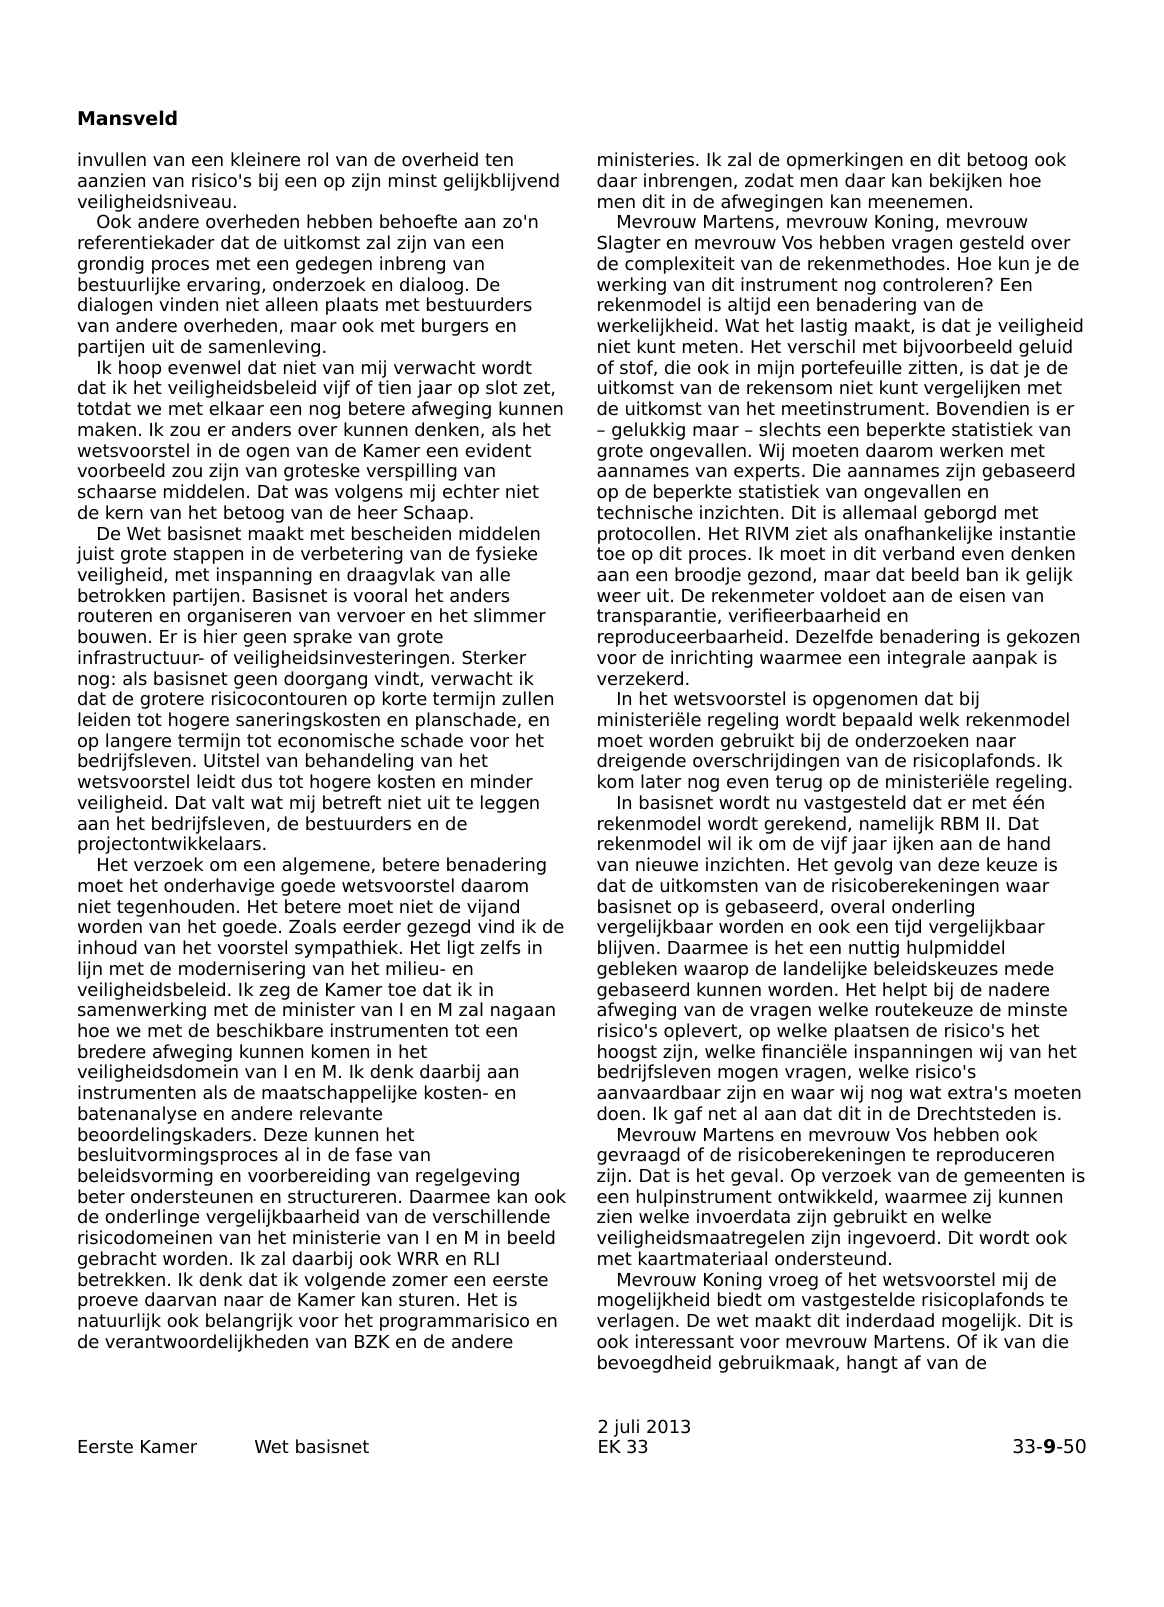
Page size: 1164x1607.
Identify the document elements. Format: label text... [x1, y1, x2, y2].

text ministeries. Ik zal de opmerkingen en dit betoog ook daar inbrengen, zodat men daar kan bekijken hoe men dit in de afwegingen kan meenemen. [596, 150, 1087, 212]
text Mevrouw Martens, mevrouw Koning, mevrouw Slagter en mevrouw Vos hebben vragen gesteld over de complexiteit van de rekenmethodes. Hoe kun je de werking van dit instrument nog controleren? Een rekenmodel is altijd een benadering van de werkelijkheid. Wat het lastig maakt, is dat je veiligheid niet kunt meten. Het verschil met bijvoorbeeld geluid of stof, die ook in mijn portefeuille zitten, is dat je de uitkomst van de rekensom niet kunt vergelijken met de uitkomst van het meetinstrument. Bovendien is er – gelukkig maar – slechts een beperkte statistiek van grote ongevallen. Wij moeten daarom werken met aannames van experts. Die aannames zijn gebaseerd op de beperkte statistiek van ongevallen en technische inzichten. Dit is allemaal geborgd met protocollen. Het RIVM ziet als onafhankelijke instantie toe op dit proces. Ik moet in dit verband even denken aan een broodje gezond, maar dat beeld ban ik gelijk weer uit. De rekenmeter voldoet aan de eisen van transparantie, verifieerbaarheid en reproduceerbaarheid. Dezelfde benadering is gekozen voor de inrichting waarmee een integrale aanpak is verzekerd. [596, 212, 1087, 689]
text De Wet basisnet maakt met bescheiden middelen juist grote stappen in de verbetering van de fysieke veiligheid, met inspanning en draagvlak van alle betrokken partijen. Basisnet is vooral het anders routeren en organiseren van vervoer en het slimmer bouwen. Er is hier geen sprake van grote infrastructuur- of veiligheidsinvesteringen. Sterker nog: als basisnet geen doorgang vindt, verwacht ik dat de grotere risicocontouren op korte termijn zullen leiden tot hogere saneringskosten en planschade, en op langere termijn tot economische schade voor het bedrijfsleven. Uitstel van behandeling van het wetsvoorstel leidt dus tot hogere kosten en minder veiligheid. Dat valt wat mij betreft niet uit te leggen aan het bedrijfsleven, de bestuurders en de projectontwikkelaars. [77, 523, 567, 855]
text Mevrouw Koning vroeg of het wetsvoorstel mij de mogelijkheid biedt om vastgestelde risicoplafonds te verlagen. De wet maakt dit inderdaad mogelijk. Dit is ook interessant voor mevrouw Martens. Of ik van die bevoegdheid gebruikmaak, hangt af van de [596, 1269, 1087, 1373]
text Ik hoop evenwel dat niet van mij verwacht wordt dat ik het veiligheidsbeleid vijf of tien jaar op slot zet, totdat we met elkaar een nog betere afweging kunnen maken. Ik zou er anders over kunnen denken, als het wetsvoorstel in de ogen van de Kamer een evident voorbeeld zou zijn van groteske verspilling van schaarse middelen. Dat was volgens mij echter niet de kern van het betoog van de heer Schaap. [77, 357, 567, 523]
text In het wetsvoorstel is opgenomen dat bij ministeriële regeling wordt bepaald welk rekenmodel moet worden gebruikt bij de onderzoeken naar dreigende overschrijdingen van de risicoplafonds. Ik kom later nog even terug op de ministeriële regeling. [596, 689, 1087, 793]
text Mevrouw Martens en mevrouw Vos hebben ook gevraagd of de risicoberekeningen te reproduceren zijn. Dat is het geval. Op verzoek van de gemeenten is een hulpinstrument ontwikkeld, waarmee zij kunnen zien welke invoerdata zijn gebruikt en welke veiligheidsmaatregelen zijn ingevoerd. Dit wordt ook met kaartmateriaal ondersteund. [596, 1124, 1087, 1269]
text Het verzoek om een algemene, betere benadering moet het onderhavige goede wetsvoorstel daarom niet tegenhouden. Het betere moet niet de vijand worden van het goede. Zoals eerder gezegd vind ik de inhoud van het voorstel sympathiek. Het ligt zelfs in lijn met de modernisering van het milieu- en veiligheidsbeleid. Ik zeg de Kamer toe dat ik in samenwerking met de minister van I en M zal nagaan hoe we met de beschikbare instrumenten tot een bredere afweging kunnen komen in het veiligheidsdomein van I en M. Ik denk daarbij aan instrumenten als de maatschappelijke kosten- en batenanalyse en andere relevante beoordelingskaders. Deze kunnen het besluitvormingsproces al in de fase van beleidsvorming en voorbereiding van regelgeving beter ondersteunen en structureren. Daarmee kan ook de onderlinge vergelijkbaarheid van de verschillende risicodomeinen van het ministerie van I en M in beeld gebracht worden. Ik zal daarbij ook WRR en RLI betrekken. Ik denk dat ik volgende zomer een eerste proeve daarvan naar de Kamer kan sturen. Het is natuurlijk ook belangrijk voor het programmarisico en de verantwoordelijkheden van BZK en de andere [77, 855, 567, 1352]
text invullen van een kleinere rol van de overheid ten aanzien van risico's bij een op zijn minst gelijkblijvend veiligheidsniveau. [77, 150, 567, 212]
text Ook andere overheden hebben behoefte aan zo'n referentiekader dat de uitkomst zal zijn van een grondig proces met een gedegen inbreng van bestuurlijke ervaring, onderzoek en dialoog. De dialogen vinden niet alleen plaats met bestuurders van andere overheden, maar ook met burgers en partijen uit de samenleving. [77, 212, 567, 357]
text In basisnet wordt nu vastgesteld dat er met één rekenmodel wordt gerekend, namelijk RBM II. Dat rekenmodel wil ik om de vijf jaar ijken aan de hand van nieuwe inzichten. Het gevolg van deze keuze is dat de uitkomsten van de risicoberekeningen waar basisnet op is gebaseerd, overal onderling vergelijkbaar worden en ook een tijd vergelijkbaar blijven. Daarmee is het een nuttig hulpmiddel gebleken waarop de landelijke beleidskeuzes mede gebaseerd kunnen worden. Het helpt bij de nadere afweging van de vragen welke routekeuze de minste risico's oplevert, op welke plaatsen de risico's het hoogst zijn, welke financiële inspanningen wij van het bedrijfsleven mogen vragen, welke risico's aanvaardbaar zijn en waar wij nog wat extra's moeten doen. Ik gaf net al aan dat dit in de Drechtsteden is. [596, 793, 1087, 1124]
